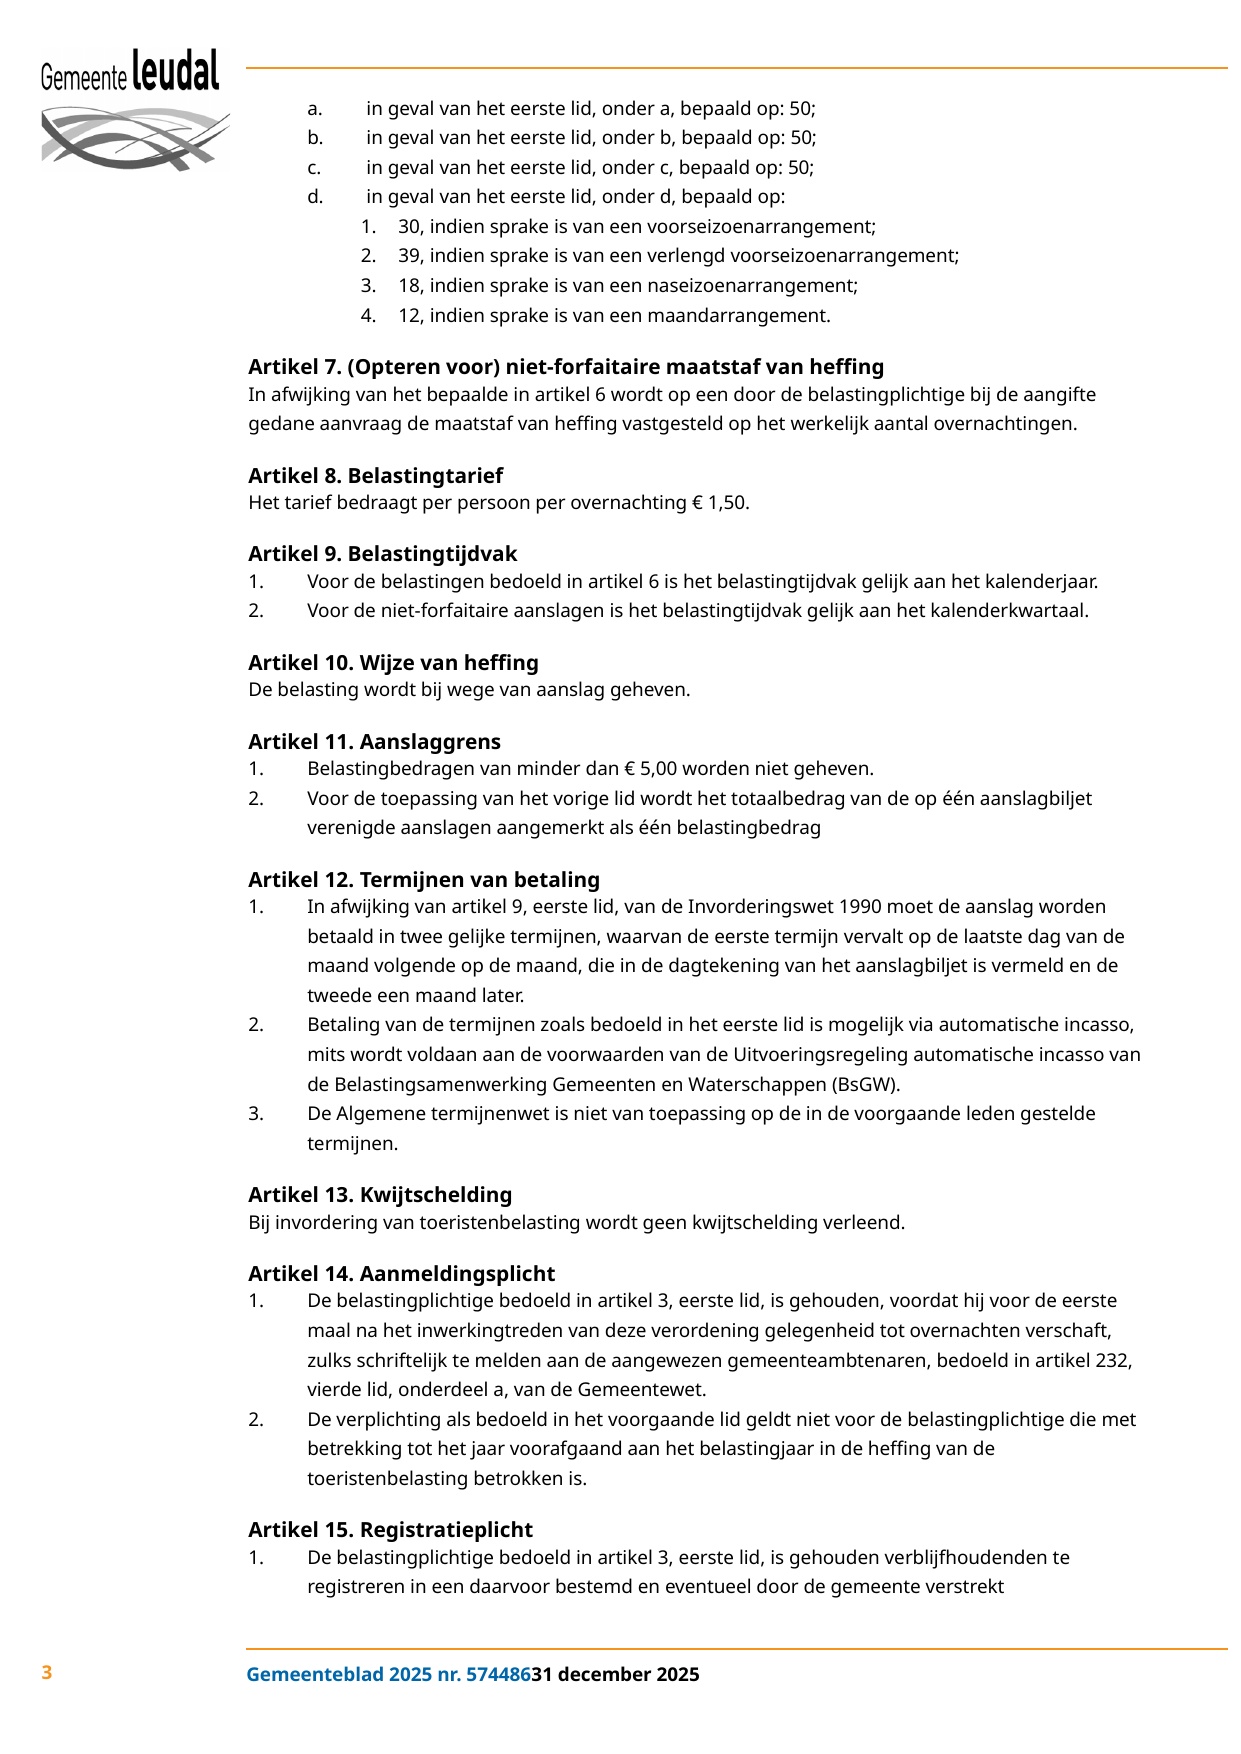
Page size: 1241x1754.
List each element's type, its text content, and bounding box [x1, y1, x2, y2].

list 18, indien sprake is van een naseizoenarrangement; [361, 272, 1152, 298]
text Bij invordering van toeristenbelasting wordt geen kwijtschelding verleend. [248, 1209, 1152, 1234]
text Artikel 14. Aanmeldingsplicht [248, 1259, 1152, 1288]
text Artikel 15. Registratieplicht [248, 1516, 1152, 1544]
text Artikel 9. Belastingtijdvak [248, 539, 1152, 568]
list 39, indien sprake is van een verlengd voorseizoenarrangement; [361, 243, 1152, 268]
list Voor de belastingen bedoeld in artikel 6 is het belastingtijdvak gelijk aan het kalenderjaar. [248, 568, 1152, 594]
list in geval van het eerste lid, onder b, bepaald op: 50; [307, 124, 1152, 150]
list De verplichting als bedoeld in het voorgaande lid geldt niet voor de belastingplichtige die met betrekking tot het jaar voorafgaand aan het belastingjaar in de heffing van de toeristenbelasting betrokken is. [248, 1406, 1152, 1491]
text Artikel 7. (Opteren voor) niet-forfaitaire maatstaf van heffing [248, 352, 1152, 381]
list in geval van het eerste lid, onder a, bepaald op: 50; [307, 95, 1152, 121]
list De belastingplichtige bedoeld in artikel 3, eerste lid, is gehouden, voordat hij voor de eerste maal na het inwerkingtreden van deze verordening gelegenheid tot overnachten verschaft, zulks schriftelijk te melden aan de aangewezen gemeenteambtenaren, bedoeld in artikel 232, vierde lid, onderdeel a, van de Gemeentewet. [248, 1288, 1152, 1402]
text Artikel 13. Kwijtschelding [248, 1180, 1152, 1209]
list Betaling van de termijnen zoals bedoeld in het eerste lid is mogelijk via automatische incasso, mits wordt voldaan aan de voorwaarden van de Uitvoeringsregeling automatische incasso van de Belastingsamenwerking Gemeenten en Waterschappen (BsGW). [248, 1012, 1152, 1097]
list In afwijking van artikel 9, eerste lid, van de Invorderingswet 1990 moet de aanslag worden betaald in twee gelijke termijnen, waarvan de eerste termijn vervalt op de laatste dag van de maand volgende op de maand, die in de dagtekening van het aanslagbiljet is vermeld en de tweede een maand later. [248, 893, 1152, 1008]
text Artikel 8. Belastingtarief [248, 461, 1152, 489]
list 30, indien sprake is van een voorseizoenarrangement; [361, 213, 1152, 239]
list in geval van het eerste lid, onder c, bepaald op: 50; [307, 154, 1152, 180]
text Artikel 10. Wijze van heffing [248, 648, 1152, 676]
text Artikel 12. Termijnen van betaling [248, 865, 1152, 893]
text In afwijking van het bepaalde in artikel 6 wordt op een door de belastingplichtige bij de aangifte gedane aanvraag de maatstaf van heffing vastgesteld op het werkelijk aantal overnachtingen. [248, 381, 1152, 436]
text Het tarief bedraagt per persoon per overnachting € 1,50. [248, 489, 1152, 515]
list in geval van het eerste lid, onder d, bepaald op: [307, 183, 1152, 209]
picture [41, 47, 231, 172]
list De belastingplichtige bedoeld in artikel 3, eerste lid, is gehouden verblijfhoudenden te registreren in een daarvoor bestemd en eventueel door de gemeente verstrekt [248, 1544, 1152, 1599]
list De Algemene termijnenwet is niet van toepassing op de in de voorgaande leden gestelde termijnen. [248, 1100, 1152, 1156]
text De belasting wordt bij wege van aanslag geheven. [248, 676, 1152, 702]
list 12, indien sprake is van een maandarrangement. [361, 302, 1152, 328]
list Belastingbedragen van minder dan € 5,00 worden niet geheven. [248, 755, 1152, 781]
list Voor de niet-forfaitaire aanslagen is het belastingtijdvak gelijk aan het kalenderkwartaal. [248, 598, 1152, 623]
list Voor de toepassing van het vorige lid wordt het totaalbedrag van de op één aanslagbiljet verenigde aanslagen aangemerkt als één belastingbedrag [248, 785, 1152, 840]
text Artikel 11. Aanslaggrens [248, 727, 1152, 755]
